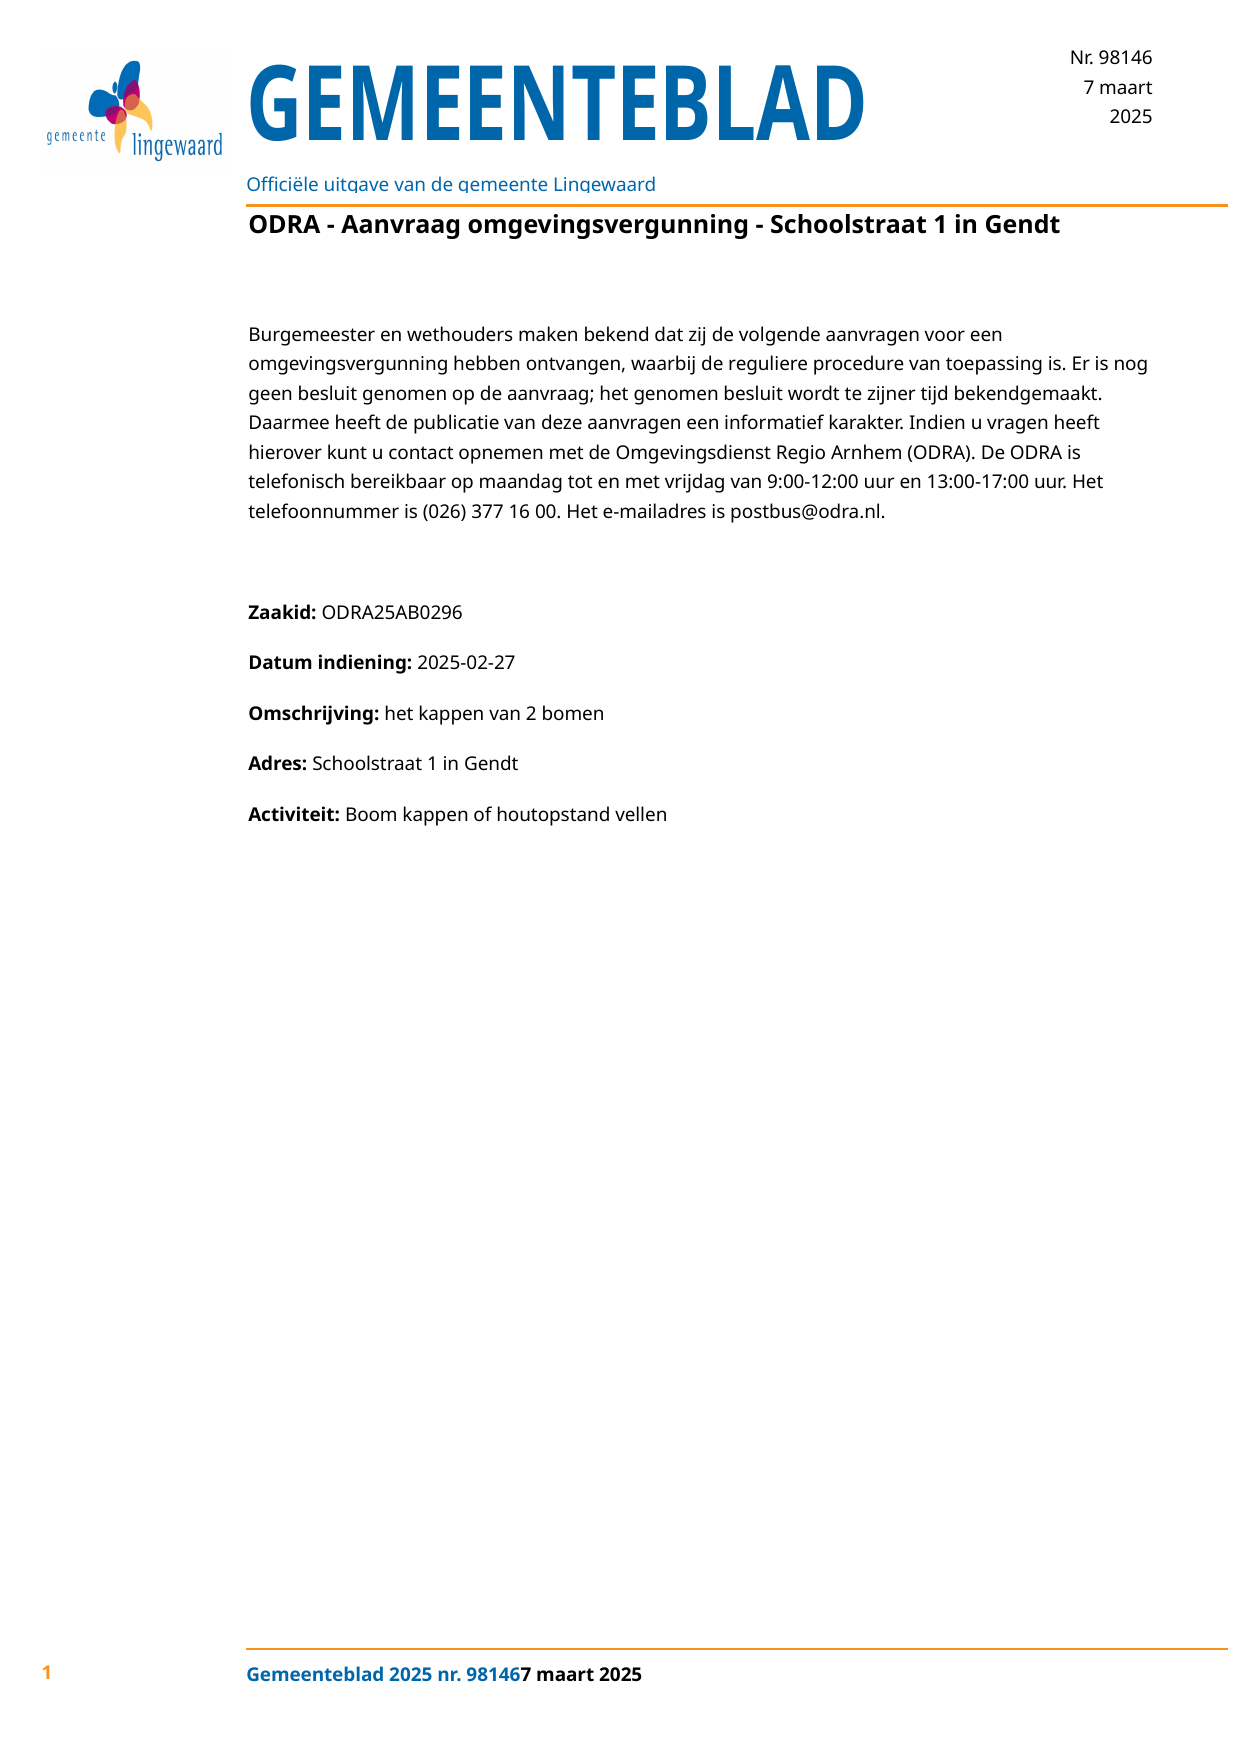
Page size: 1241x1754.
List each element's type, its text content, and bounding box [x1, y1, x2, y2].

text ODRA - Aanvraag omgevingsvergunning - Schoolstraat 1 in Gendt [248, 207, 1152, 241]
text Adres: Schoolstraat 1 in Gendt [248, 750, 1152, 776]
text Zaakid: ODRA25AB0296 [248, 599, 1152, 625]
text Burgemeester en wethouders maken bekend dat zij de volgende aanvragen voor een omgevingsvergunning hebben ontvangen, waarbij de reguliere procedure van toepassing is. Er is nog geen besluit genomen op de aanvraag; het genomen besluit wordt te zijner tijd bekendgemaakt. Daarmee heeft de publicatie van deze aanvragen een informatief karakter. Indien u vragen heeft hierover kunt u contact opnemen met de Omgevingsdienst Regio Arnhem (ODRA). De ODRA is telefonisch bereikbaar op maandag tot en met vrijdag van 9:00-12:00 uur en 13:00-17:00 uur. Het telefoonnummer is (026) 377 16 00. Het e-mailadres is postbus@odra.nl. [248, 321, 1152, 524]
text Datum indiening: 2025-02-27 [248, 649, 1152, 675]
text Activiteit: Boom kappen of houtopstand vellen [248, 801, 1152, 826]
text Omschrijving: het kappen van 2 bomen [248, 700, 1152, 726]
picture [41, 47, 231, 172]
